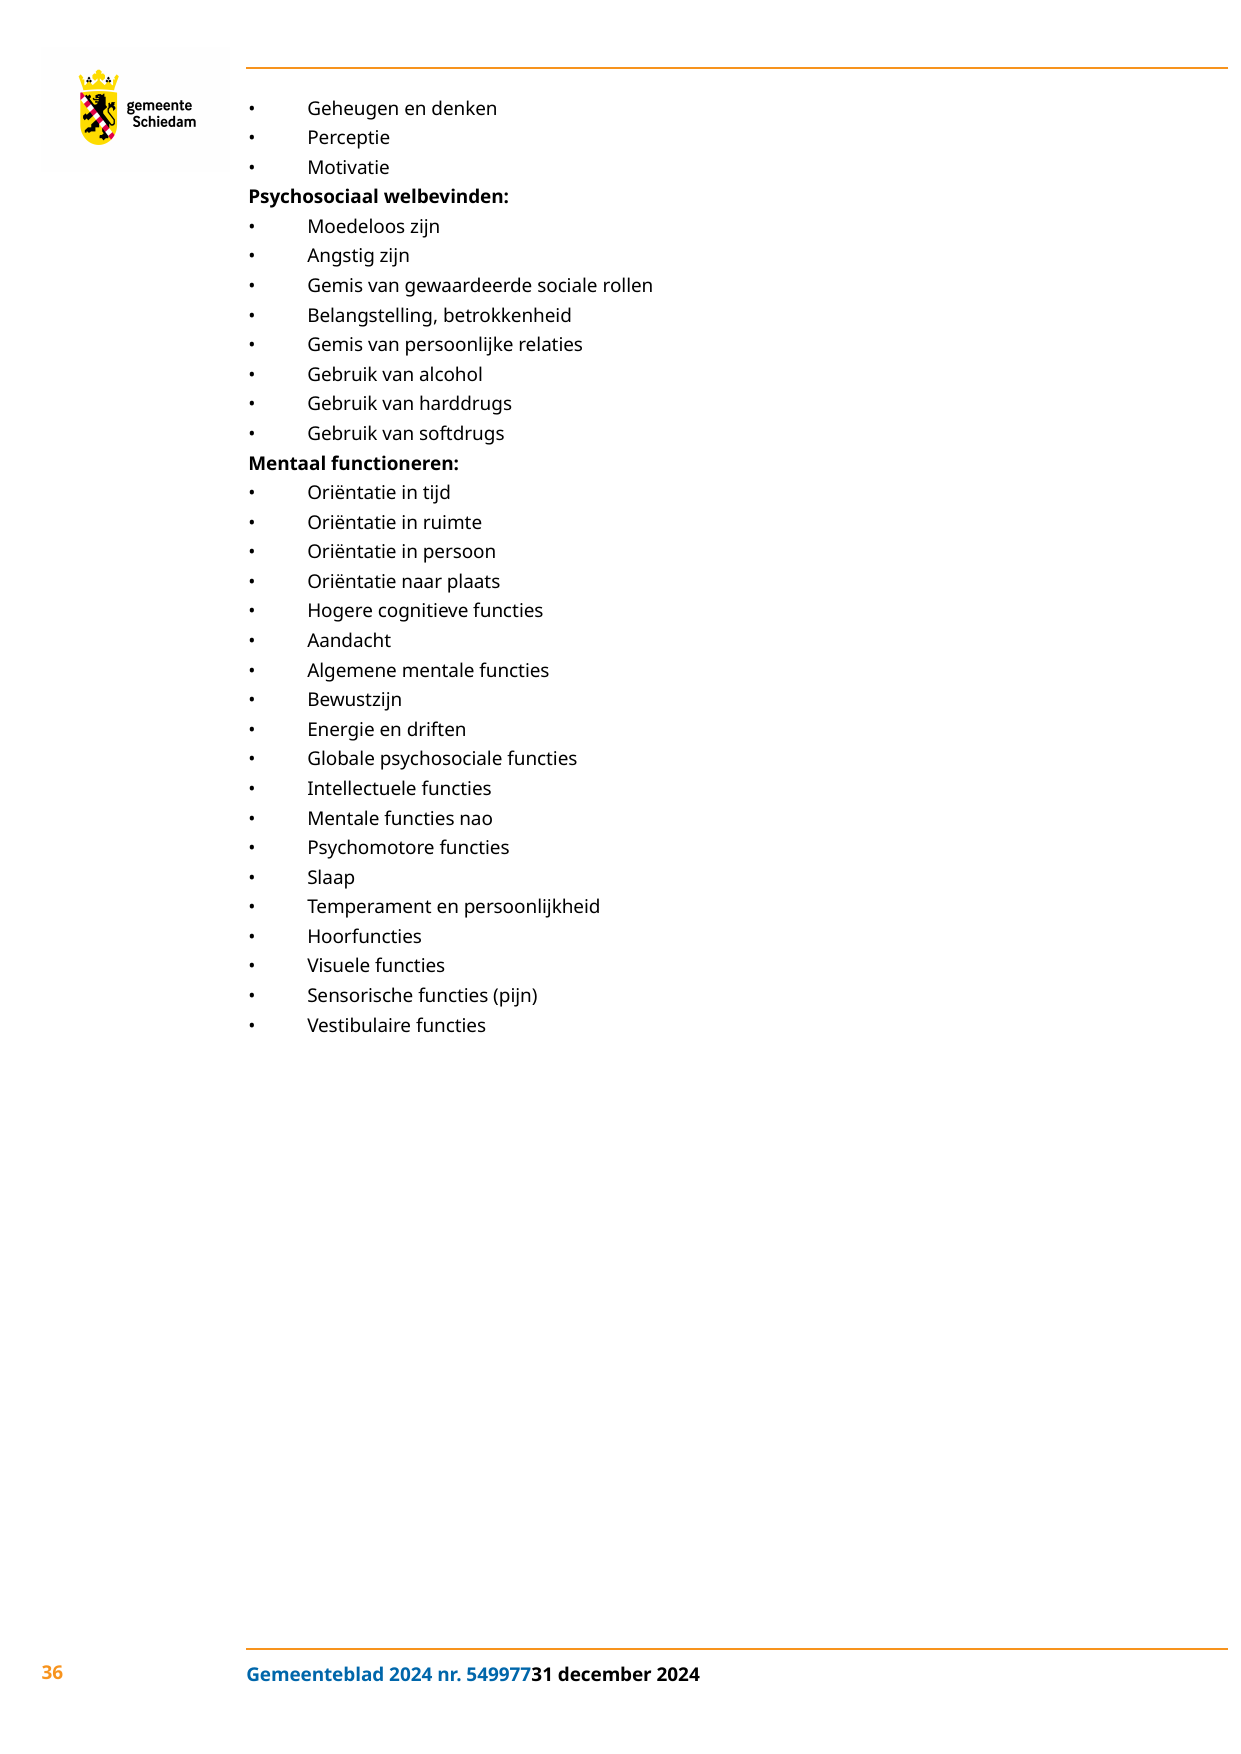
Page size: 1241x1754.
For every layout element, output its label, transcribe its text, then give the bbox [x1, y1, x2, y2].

list Algemene mentale functies [248, 657, 1152, 683]
list Energie en driften [248, 716, 1152, 742]
list Bewustzijn [248, 686, 1152, 712]
list Angstig zijn [248, 243, 1152, 268]
text Psychosociaal welbevinden: [248, 183, 1152, 209]
list Psychomotore functies [248, 834, 1152, 860]
list Intellectuele functies [248, 775, 1152, 801]
list Gemis van persoonlijke relaties [248, 331, 1152, 357]
list Sensorische functies (pijn) [248, 982, 1152, 1008]
list Belangstelling, betrokkenheid [248, 302, 1152, 328]
list Motivatie [248, 154, 1152, 180]
list Oriëntatie naar plaats [248, 568, 1152, 594]
list Slaap [248, 864, 1152, 890]
picture [41, 47, 231, 172]
list Vestibulaire functies [248, 1012, 1152, 1038]
list Geheugen en denken [248, 95, 1152, 121]
list Globale psychosociale functies [248, 746, 1152, 771]
list Mentale functies nao [248, 805, 1152, 831]
list Gebruik van softdrugs [248, 420, 1152, 446]
list Perceptie [248, 124, 1152, 150]
list Visuele functies [248, 953, 1152, 978]
list Oriëntatie in ruimte [248, 509, 1152, 535]
list Gemis van gewaardeerde sociale rollen [248, 272, 1152, 298]
list Gebruik van harddrugs [248, 391, 1152, 416]
list Moedeloos zijn [248, 213, 1152, 239]
list Aandacht [248, 627, 1152, 653]
list Gebruik van alcohol [248, 361, 1152, 387]
list Oriëntatie in persoon [248, 538, 1152, 564]
list Oriëntatie in tijd [248, 479, 1152, 505]
list Hoorfuncties [248, 923, 1152, 949]
list Hogere cognitieve functies [248, 598, 1152, 623]
text Mentaal functioneren: [248, 450, 1152, 476]
list Temperament en persoonlijkheid [248, 893, 1152, 919]
